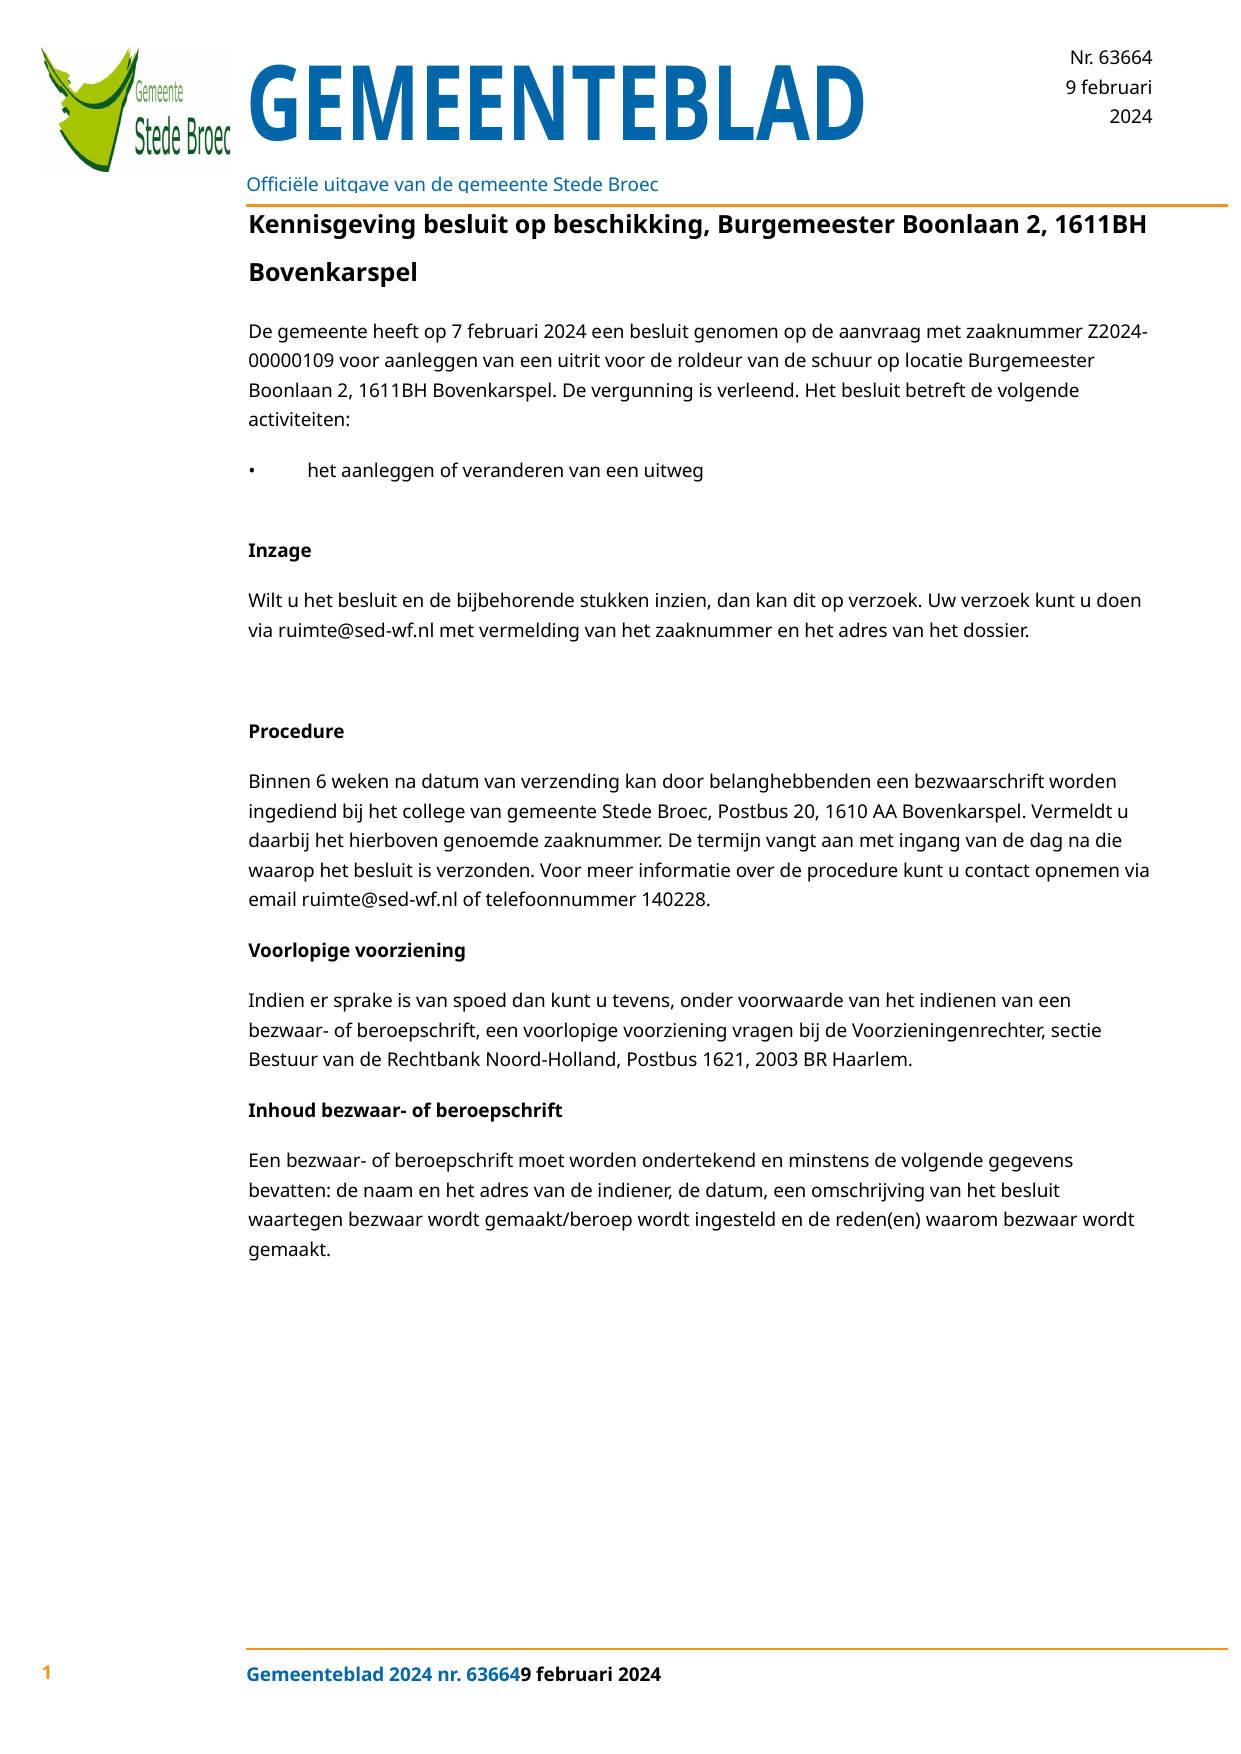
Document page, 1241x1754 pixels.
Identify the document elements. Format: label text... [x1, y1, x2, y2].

text Indien er sprake is van spoed dan kunt u tevens, onder voorwaarde van het indienen van een bezwaar- of beroepschrift, een voorlopige voorziening vragen bij de Voorzieningenrechter, sectie Bestuur van de Rechtbank Noord-Holland, Postbus 1621, 2003 BR Haarlem. [248, 987, 1152, 1072]
text Kennisgeving besluit op beschikking, Burgemeester Boonlaan 2, 1611BH Bovenkarspel [248, 207, 1152, 288]
list het aanleggen of veranderen van een uitweg [248, 457, 1152, 483]
text Inhoud bezwaar- of beroepschrift [248, 1097, 1152, 1123]
text Binnen 6 weken na datum van verzending kan door belanghebbenden een bezwaarschrift worden ingediend bij het college van gemeente Stede Broec, Postbus 20, 1610 AA Bovenkarspel. Vermeldt u daarbij het hierboven genoemde zaaknummer. De termijn vangt aan met ingang van de dag na die waarop het besluit is verzonden. Voor meer informatie over de procedure kunt u contact opnemen via email ruimte@sed-wf.nl of telefoonnummer 140228. [248, 768, 1152, 912]
picture [41, 47, 231, 172]
text Voorlopige voorziening [248, 937, 1152, 963]
text De gemeente heeft op 7 februari 2024 een besluit genomen op de aanvraag met zaaknummer Z2024-00000109 voor aanleggen van een uitrit voor de roldeur van de schuur op locatie Burgemeester Boonlaan 2, 1611BH Bovenkarspel. De vergunning is verleend. Het besluit betreft de volgende activiteiten: [248, 318, 1152, 432]
text Wilt u het besluit en de bijbehorende stukken inzien, dan kan dit op verzoek. Uw verzoek kunt u doen via ruimte@sed-wf.nl met vermelding van het zaaknummer en het adres van het dossier. [248, 587, 1152, 643]
text Procedure [248, 718, 1152, 744]
text Inzage [248, 537, 1152, 563]
text Een bezwaar- of beroepschrift moet worden ondertekend en minstens de volgende gegevens bevatten: de naam en het adres van de indiener, de datum, een omschrijving van het besluit waartegen bezwaar wordt gemaakt/beroep wordt ingesteld en de reden(en) waarom bezwaar wordt gemaakt. [248, 1147, 1152, 1262]
